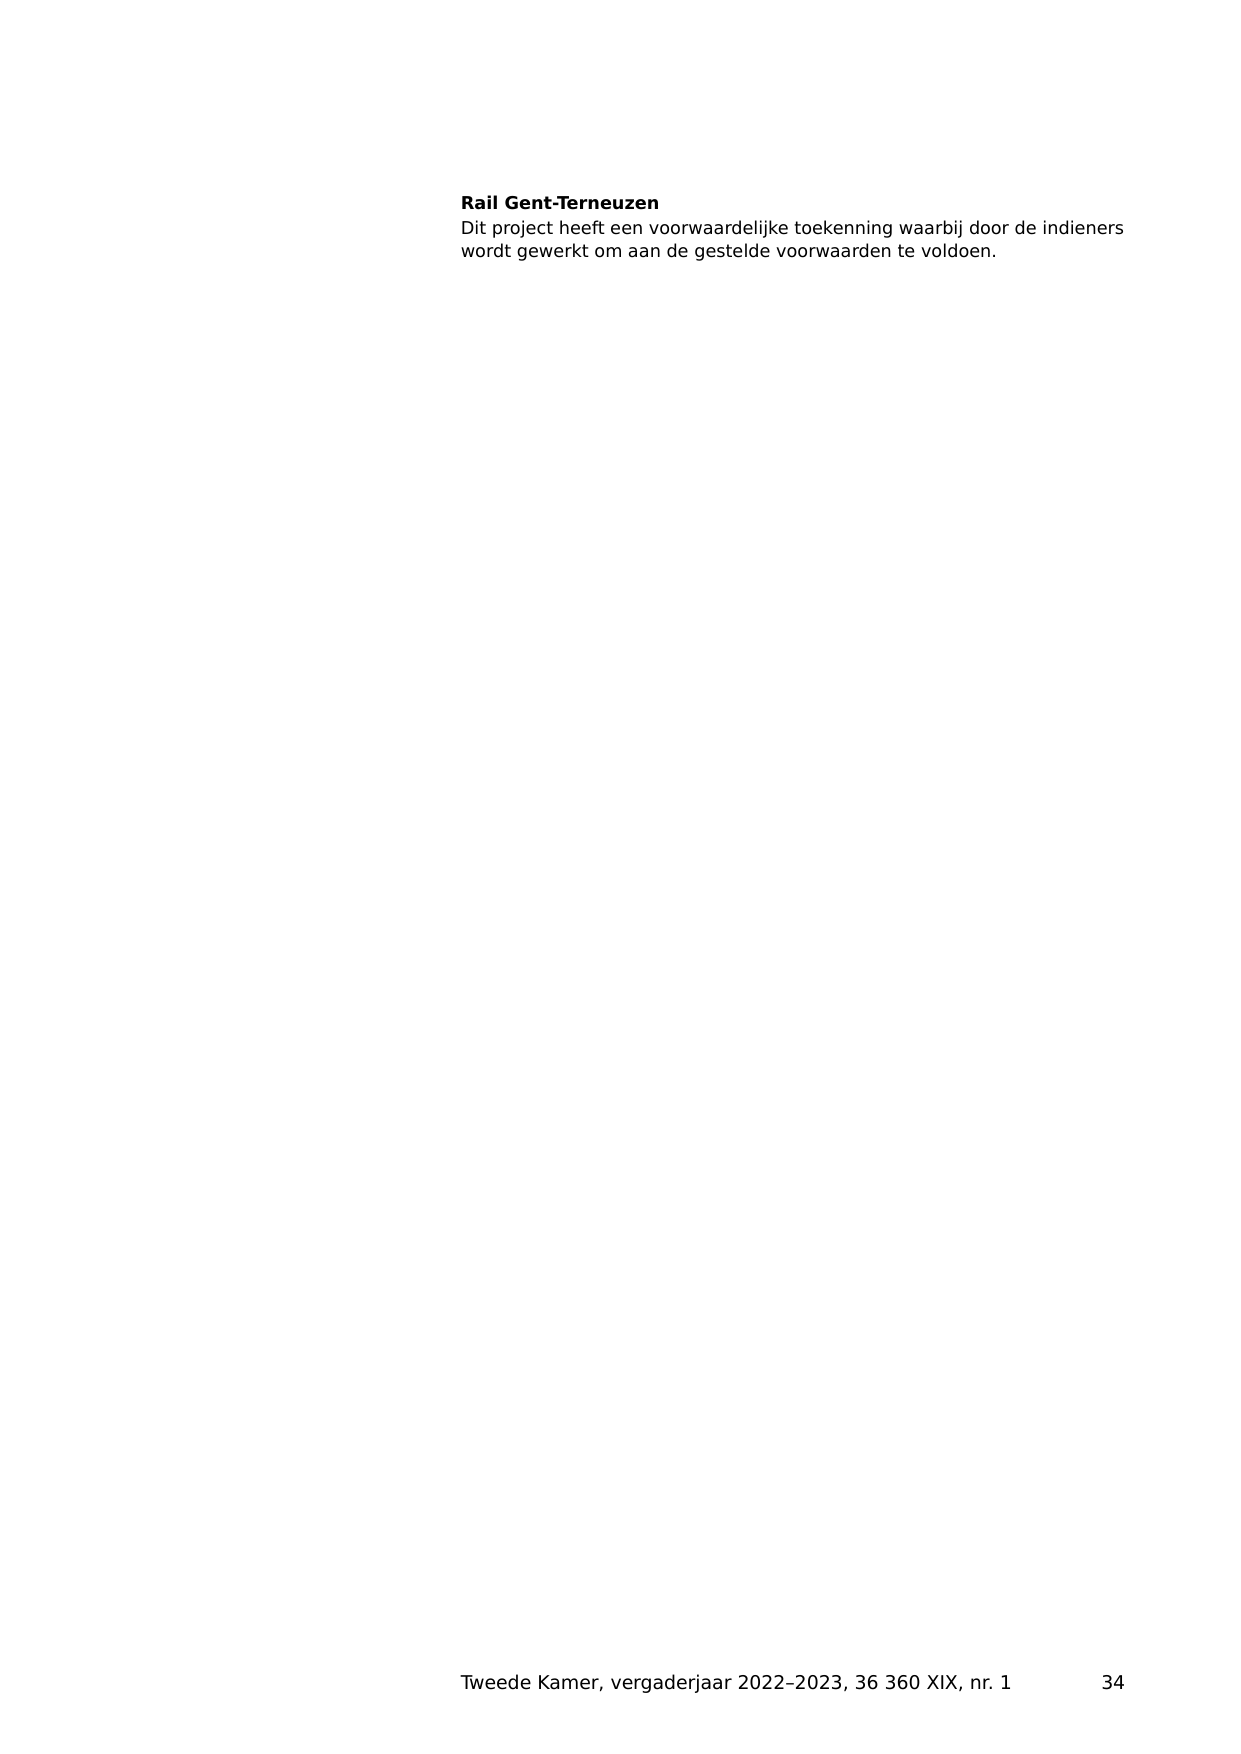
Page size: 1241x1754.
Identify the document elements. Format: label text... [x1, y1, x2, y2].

text Rail Gent-Terneuzen [461, 191, 1125, 214]
text Dit project heeft een voorwaardelijke toekenning waarbij door de indieners wordt gewerkt om aan de gestelde voorwaarden te voldoen. [461, 216, 1125, 262]
